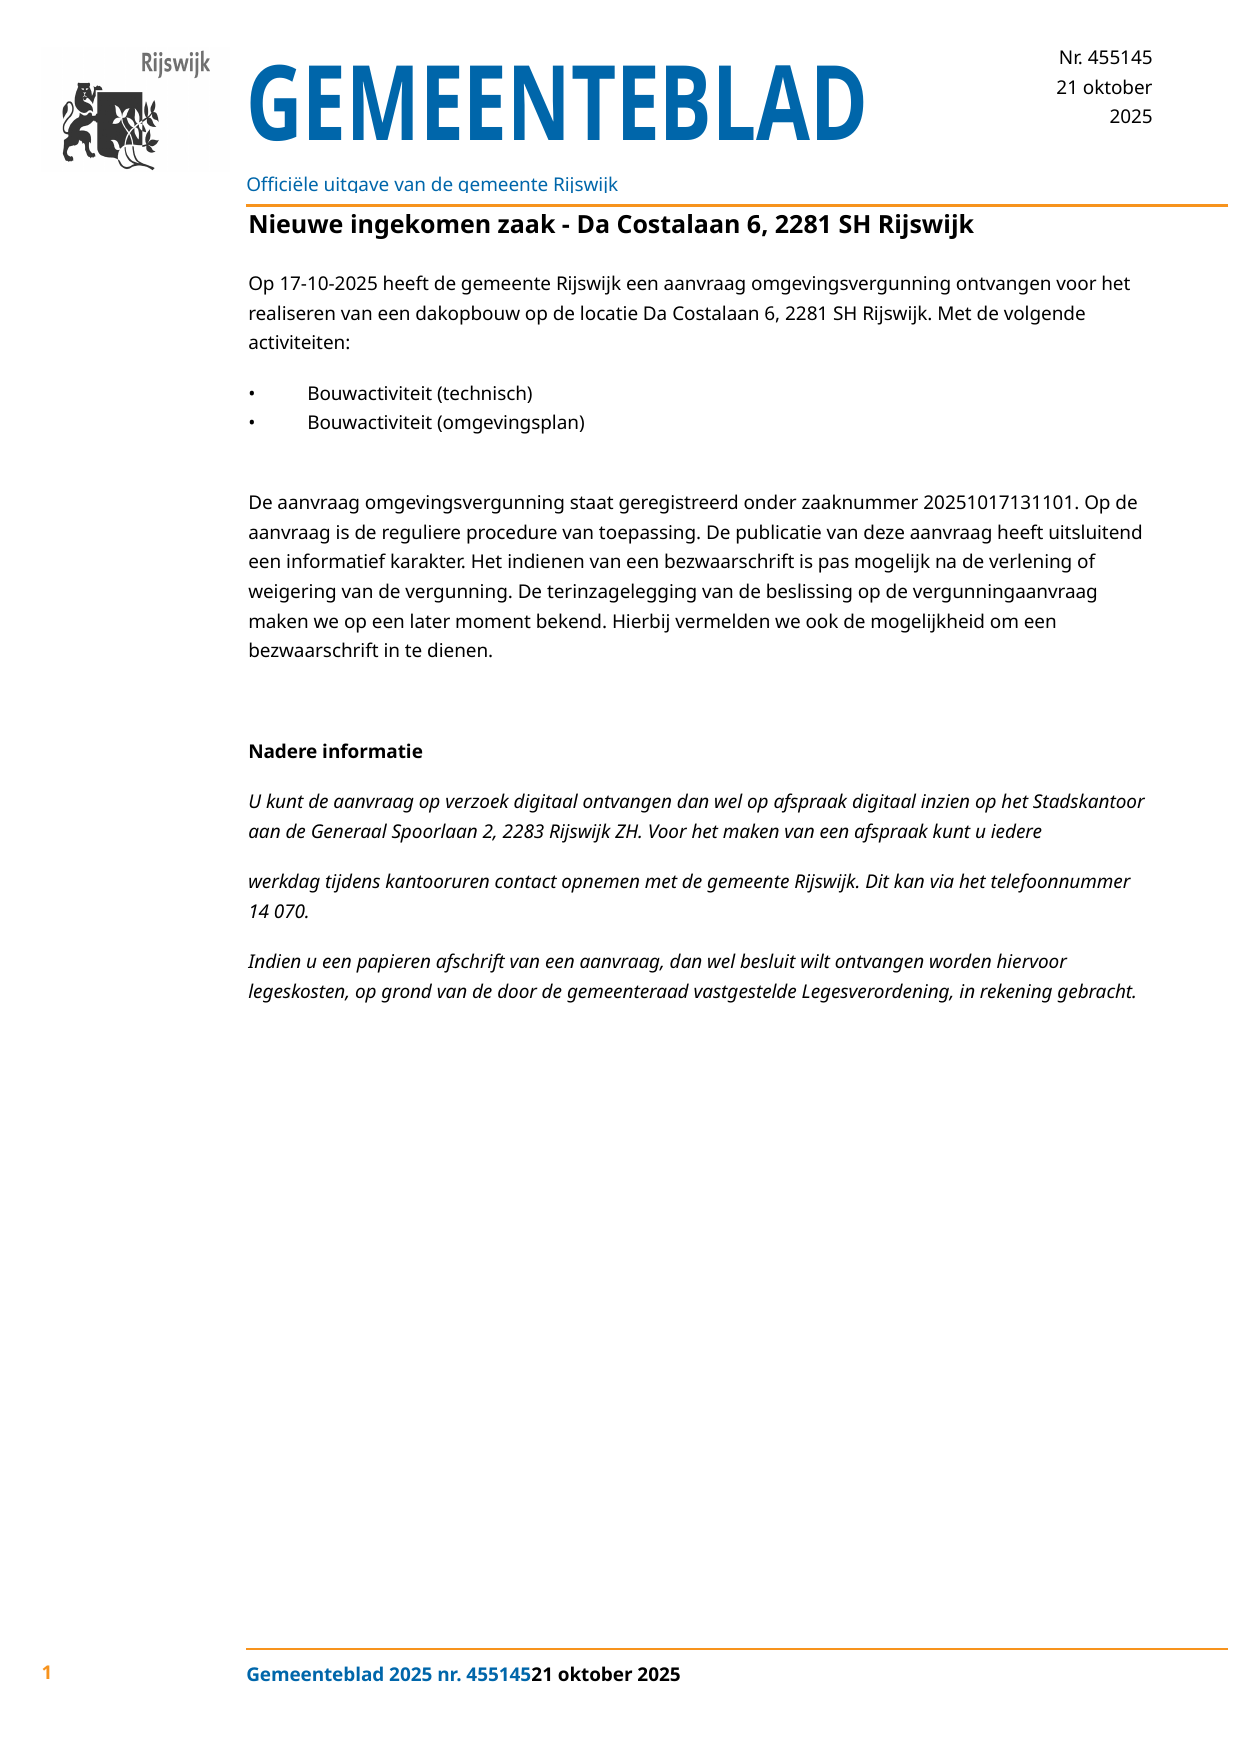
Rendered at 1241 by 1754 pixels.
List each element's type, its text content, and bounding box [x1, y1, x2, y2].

text Op 17-10-2025 heeft de gemeente Rijswijk een aanvraag omgevingsvergunning ontvangen voor het realiseren van een dakopbouw op de locatie Da Costalaan 6, 2281 SH Rijswijk. Met de volgende activiteiten: [248, 270, 1152, 355]
text Indien u een papieren afschrift van een aanvraag, dan wel besluit wilt ontvangen worden hiervoor legeskosten, op grond van de door de gemeenteraad vastgestelde Legesverordening, in rekening gebracht. [248, 949, 1152, 1004]
list Bouwactiviteit (technisch) [248, 380, 1152, 406]
text Nieuwe ingekomen zaak - Da Costalaan 6, 2281 SH Rijswijk [248, 207, 1152, 241]
text U kunt de aanvraag op verzoek digitaal ontvangen dan wel op afspraak digitaal inzien op het Stadskantoor aan de Generaal Spoorlaan 2, 2283 Rijswijk ZH. Voor het maken van een afspraak kunt u iedere [248, 789, 1152, 844]
list Bouwactiviteit (omgevingsplan) [248, 409, 1152, 435]
text De aanvraag omgevingsvergunning staat geregistreerd onder zaaknummer 20251017131101. Op de aanvraag is de reguliere procedure van toepassing. De publicatie van deze aanvraag heeft uitsluitend een informatief karakter. Het indienen van een bezwaarschrift is pas mogelijk na de verlening of weigering van de vergunning. De terinzagelegging van de beslissing op de vergunningaanvraag maken we op een later moment bekend. Hierbij vermelden we ook de mogelijkheid om een bezwaarschrift in te dienen. [248, 489, 1152, 663]
text Nadere informatie [248, 738, 1152, 764]
picture [41, 47, 231, 172]
text werkdag tijdens kantooruren contact opnemen met de gemeente Rijswijk. Dit kan via het telefoonnummer 14 070. [248, 869, 1152, 924]
